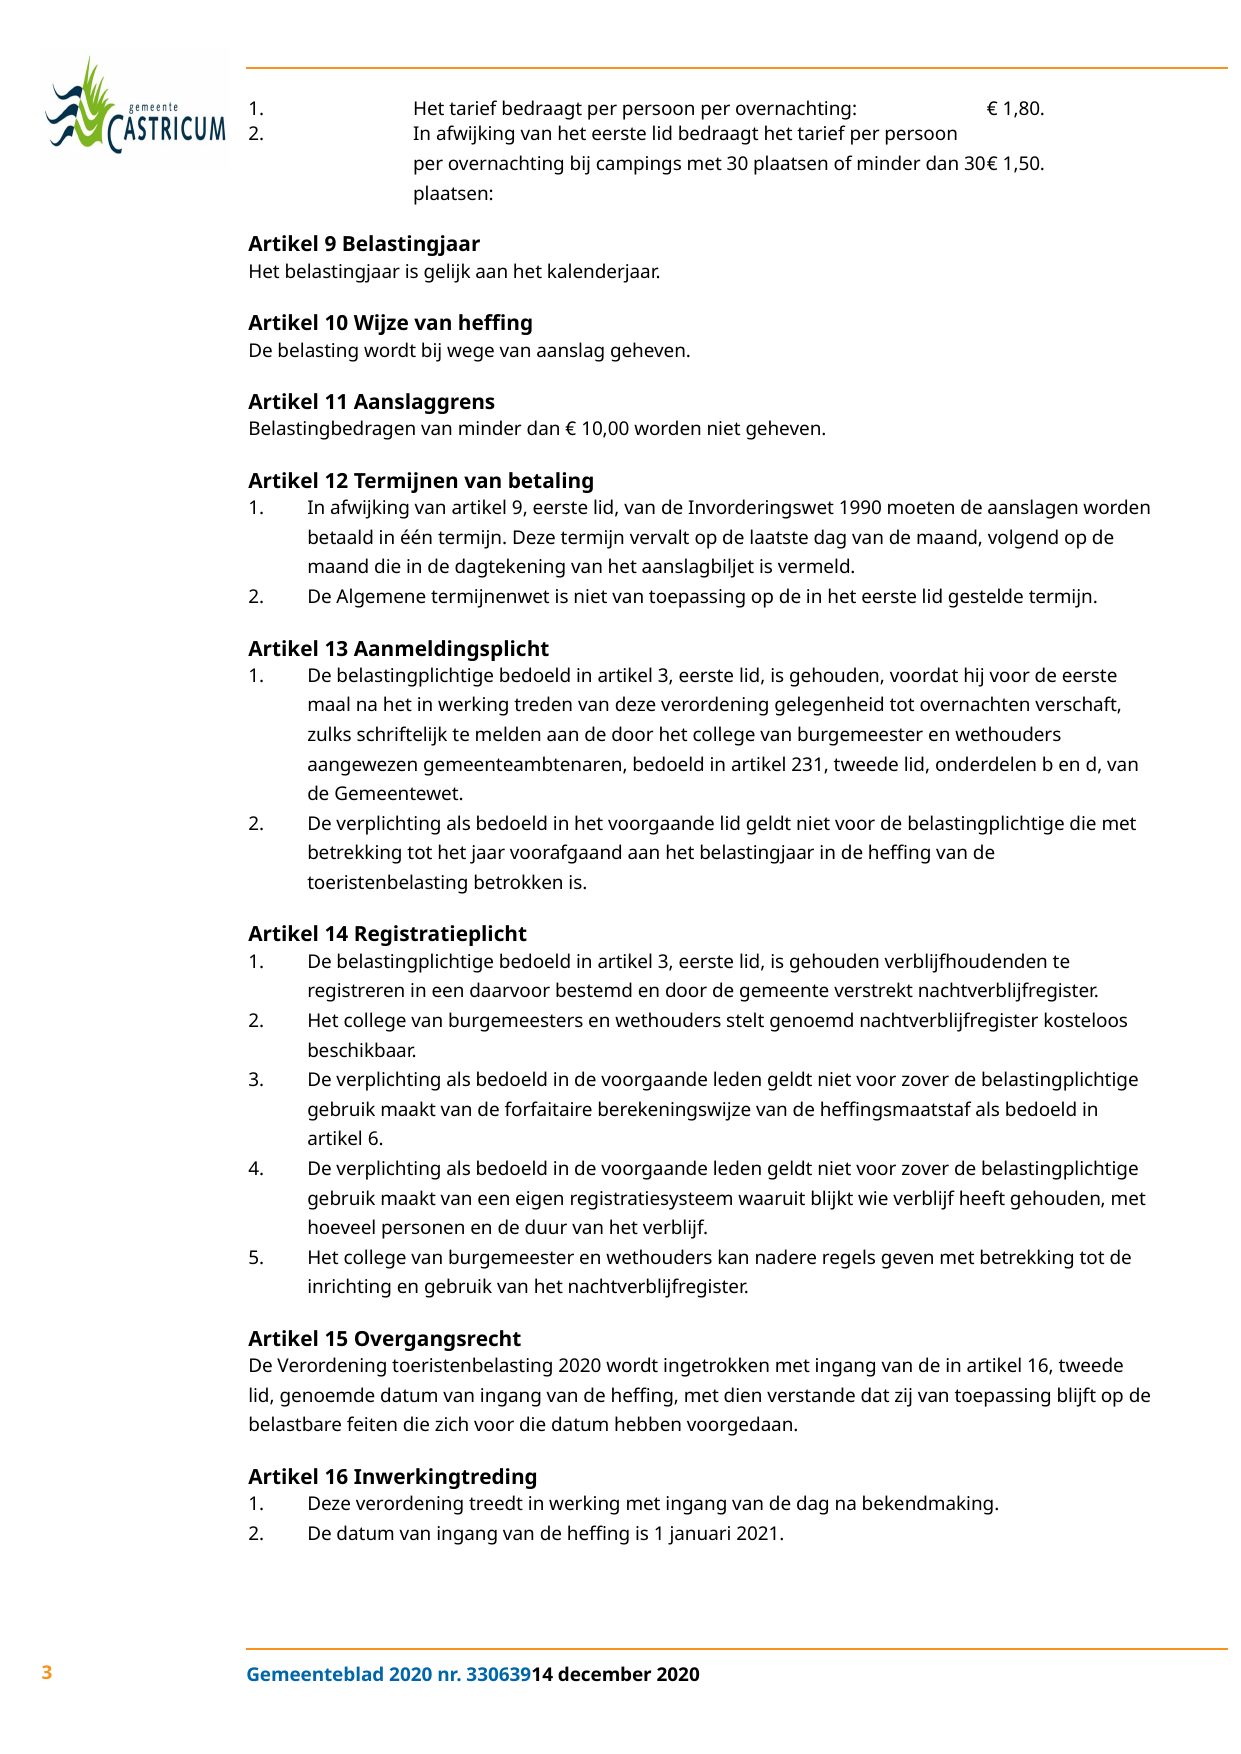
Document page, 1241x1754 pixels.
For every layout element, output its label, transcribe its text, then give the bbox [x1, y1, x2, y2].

list De verplichting als bedoeld in het voorgaande lid geldt niet voor de belastingplichtige die met betrekking tot het jaar voorafgaand aan het belastingjaar in de heffing van de toeristenbelasting betrokken is. [248, 810, 1152, 895]
list In afwijking van artikel 9, eerste lid, van de Invorderingswet 1990 moeten de aanslagen worden betaald in één termijn. Deze termijn vervalt op de laatste dag van de maand, volgend op de maand die in de dagtekening van het aanslagbiljet is vermeld. [248, 494, 1152, 579]
list De Algemene termijnenwet is niet van toepassing op de in het eerste lid gestelde termijn. [248, 583, 1152, 609]
table_header 1. [248, 95, 413, 121]
list Deze verordening treedt in werking met ingang van de dag na bekendmaking. [248, 1490, 1152, 1516]
text Artikel 12 Termijnen van betaling [248, 466, 1152, 494]
list De datum van ingang van de heffing is 1 januari 2021. [248, 1520, 1152, 1546]
text Artikel 11 Aanslaggrens [248, 387, 1152, 416]
table_header € 1,80. [987, 95, 1152, 121]
list De belastingplichtige bedoeld in artikel 3, eerste lid, is gehouden verblijfhoudenden te registreren in een daarvoor bestemd en door de gemeente verstrekt nachtverblijfregister. [248, 948, 1152, 1003]
list Het college van burgemeesters en wethouders stelt genoemd nachtverblijfregister kosteloos beschikbaar. [248, 1007, 1152, 1062]
text Artikel 15 Overgangsrecht [248, 1324, 1152, 1352]
text Artikel 10 Wijze van heffing [248, 308, 1152, 337]
table_header Het tarief bedraagt per persoon per overnachting: [413, 95, 987, 121]
text De Verordening toeristenbelasting 2020 wordt ingetrokken met ingang van de in artikel 16, tweede lid, genoemde datum van ingang van de heffing, met dien verstande dat zij van toepassing blijft op de belastbare feiten die zich voor die datum hebben voorgedaan. [248, 1352, 1152, 1437]
picture [41, 47, 231, 172]
list Het college van burgemeester en wethouders kan nadere regels geven met betrekking tot de inrichting en gebruik van het nachtverblijfregister. [248, 1244, 1152, 1299]
table_cell € 1,50. [987, 121, 1152, 205]
text De belasting wordt bij wege van aanslag geheven. [248, 337, 1152, 362]
text Artikel 9 Belastingjaar [248, 229, 1152, 258]
list De belastingplichtige bedoeld in artikel 3, eerste lid, is gehouden, voordat hij voor de eerste maal na het in werking treden van deze verordening gelegenheid tot overnachten verschaft, zulks schriftelijk te melden aan de door het college van burgemeester en wethouders aangewezen gemeenteambtenaren, bedoeld in artikel 231, tweede lid, onderdelen b en d, van de Gemeentewet. [248, 662, 1152, 806]
text Artikel 14 Registratieplicht [248, 919, 1152, 948]
text Artikel 16 Inwerkingtreding [248, 1462, 1152, 1490]
text Belastingbedragen van minder dan € 10,00 worden niet geheven. [248, 416, 1152, 441]
table_cell 2. [248, 121, 413, 205]
list De verplichting als bedoeld in de voorgaande leden geldt niet voor zover de belastingplichtige gebruik maakt van de forfaitaire berekeningswijze van de heffingsmaatstaf als bedoeld in artikel 6. [248, 1066, 1152, 1151]
text Het belastingjaar is gelijk aan het kalenderjaar. [248, 258, 1152, 284]
text Artikel 13 Aanmeldingsplicht [248, 634, 1152, 662]
list De verplichting als bedoeld in de voorgaande leden geldt niet voor zover de belastingplichtige gebruik maakt van een eigen registratiesysteem waaruit blijkt wie verblijf heeft gehouden, met hoeveel personen en de duur van het verblijf. [248, 1155, 1152, 1240]
table_cell In afwijking van het eerste lid bedraagt het tarief per persoon per overnachting bij campings met 30 plaatsen of minder dan 30 plaatsen: [413, 121, 987, 205]
